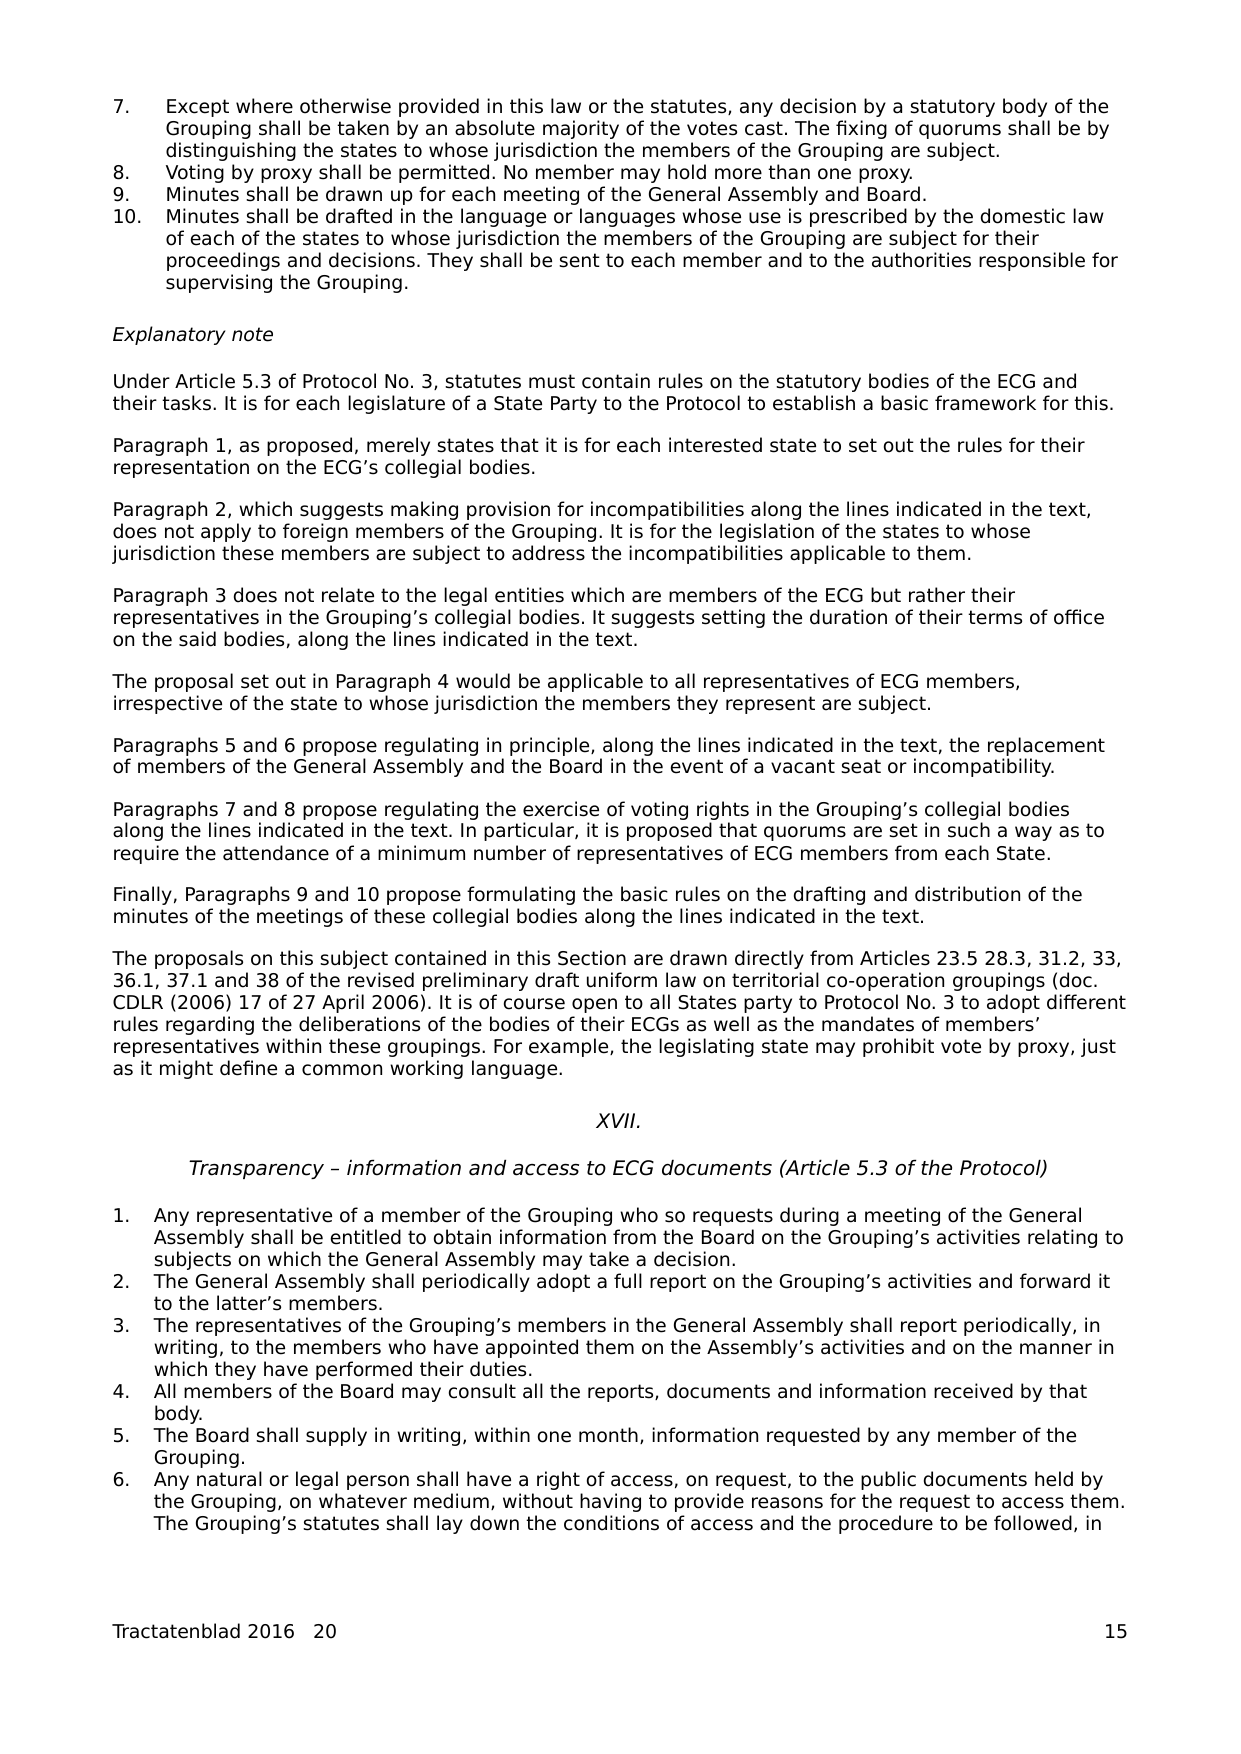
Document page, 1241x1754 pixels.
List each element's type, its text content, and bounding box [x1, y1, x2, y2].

subtitle XVII. Transparency – information and access to ECG documents (Article 5.3 of the Protocol) [112, 1110, 1128, 1180]
text Paragraphs 7 and 8 propose regulating the exercise of voting rights in the Grouping’s collegial bodies along the lines indicated in the text. In particular, it is proposed that quorums are set in such a way as to require the attendance of a minimum number of representatives of ECG members from each State. [112, 798, 1128, 864]
text Paragraph 2, which suggests making provision for incompatibilities along the lines indicated in the text, does not apply to foreign members of the Grouping. It is for the legislation of the states to whose jurisdiction these members are subject to address the incompatibilities applicable to them. [112, 499, 1128, 564]
text 10. Minutes shall be drafted in the language or languages whose use is prescribed by the domestic law of each of the states to whose jurisdiction the members of the Grouping are subject for their proceedings and decisions. They shall be sent to each member and to the authorities responsible for supervising the Grouping. [112, 206, 1128, 294]
text 7. Except where otherwise provided in this law or the statutes, any decision by a statutory body of the Grouping shall be taken by an absolute majority of the votes cast. The fixing of quorums shall be by distinguishing the states to whose jurisdiction the members of the Grouping are subject. [112, 96, 1128, 162]
text Paragraph 3 does not relate to the legal entities which are members of the ECG but rather their representatives in the Grouping’s collegial bodies. It suggests setting the duration of their terms of office on the said bodies, along the lines indicated in the text. [112, 584, 1128, 651]
text Paragraph 1, as proposed, merely states that it is for each interested state to set out the rules for their representation on the ECG’s collegial bodies. [112, 435, 1128, 479]
text Paragraphs 5 and 6 propose regulating in principle, along the lines indicated in the text, the replacement of members of the General Assembly and the Board in the event of a vacant seat or incompatibility. [112, 734, 1128, 778]
text 6. Any natural or legal person shall have a right of access, on request, to the public documents held by the Grouping, on whatever medium, without having to provide reasons for the request to access them. The Grouping’s statutes shall lay down the conditions of access and the procedure to be followed, in [112, 1469, 1128, 1535]
text 2. The General Assembly shall periodically adopt a full report on the Grouping’s activities and forward it to the latter’s members. [112, 1271, 1128, 1315]
text 9. Minutes shall be drawn up for each meeting of the General Assembly and Board. [112, 184, 1128, 206]
text 4. All members of the Board may consult all the reports, documents and information received by that body. [112, 1381, 1128, 1425]
text Finally, Paragraphs 9 and 10 propose formulating the basic rules on the drafting and distribution of the minutes of the meetings of these collegial bodies along the lines indicated in the text. [112, 884, 1128, 928]
text 1. Any representative of a member of the Grouping who so requests during a meeting of the General Assembly shall be entitled to obtain information from the Board on the Grouping’s activities relating to subjects on which the General Assembly may take a decision. [112, 1205, 1128, 1271]
text 3. The representatives of the Grouping’s members in the General Assembly shall report periodically, in writing, to the members who have appointed them on the Assembly’s activities and on the manner in which they have performed their duties. [112, 1315, 1128, 1381]
text 5. The Board shall supply in writing, within one month, information requested by any member of the Grouping. [112, 1425, 1128, 1469]
text The proposals on this subject contained in this Section are drawn directly from Articles 23.5 28.3, 31.2, 33, 36.1, 37.1 and 38 of the revised preliminary draft uniform law on territorial co-operation groupings (doc. CDLR (2006) 17 of 27 April 2006). It is of course open to all States party to Protocol No. 3 to adopt different rules regarding the deliberations of the bodies of their ECGs as well as the mandates of members’ representatives within these groupings. For example, the legislating state may prohibit vote by proxy, just as it might define a common working language. [112, 948, 1128, 1080]
text 8. Voting by proxy shall be permitted. No member may hold more than one proxy. [112, 162, 1128, 184]
text Under Article 5.3 of Protocol No. 3, statutes must contain rules on the statutory bodies of the ECG and their tasks. It is for each legislature of a State Party to the Protocol to establish a basic framework for this. [112, 371, 1128, 415]
subtitle Explanatory note [112, 324, 1128, 346]
text The proposal set out in Paragraph 4 would be applicable to all representatives of ECG members, irrespective of the state to whose jurisdiction the members they represent are subject. [112, 671, 1128, 714]
